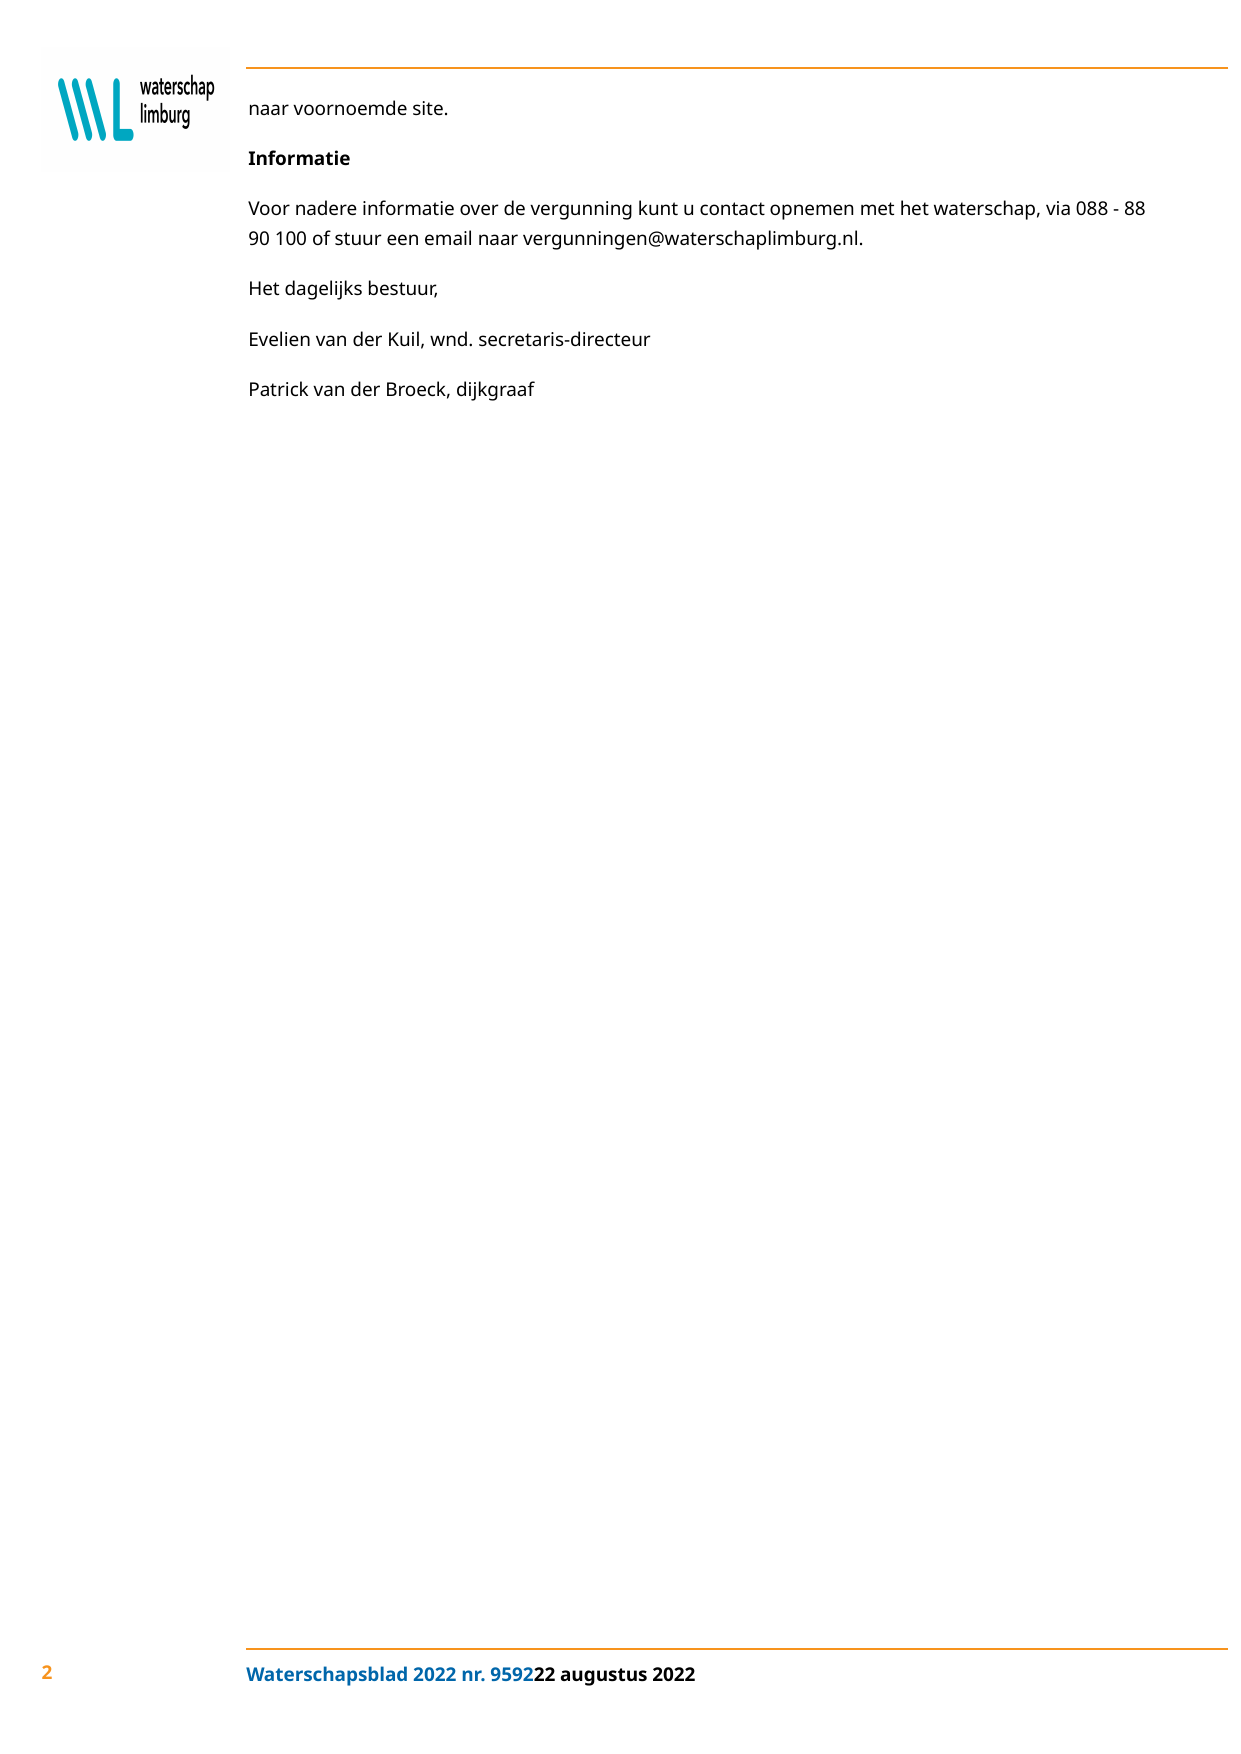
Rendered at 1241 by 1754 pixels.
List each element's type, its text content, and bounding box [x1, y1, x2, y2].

text Het dagelijks bestuur, [248, 276, 1152, 301]
text Voor nadere informatie over de vergunning kunt u contact opnemen met het waterschap, via 088 - 88 90 100 of stuur een email naar vergunningen@waterschaplimburg.nl. [248, 196, 1152, 251]
text naar voornoemde site. [248, 95, 1152, 121]
text Patrick van der Broeck, dijkgraaf [248, 376, 1152, 402]
text Evelien van der Kuil, wnd. secretaris-directeur [248, 326, 1152, 352]
picture [41, 47, 231, 172]
text Informatie [248, 145, 1152, 171]
